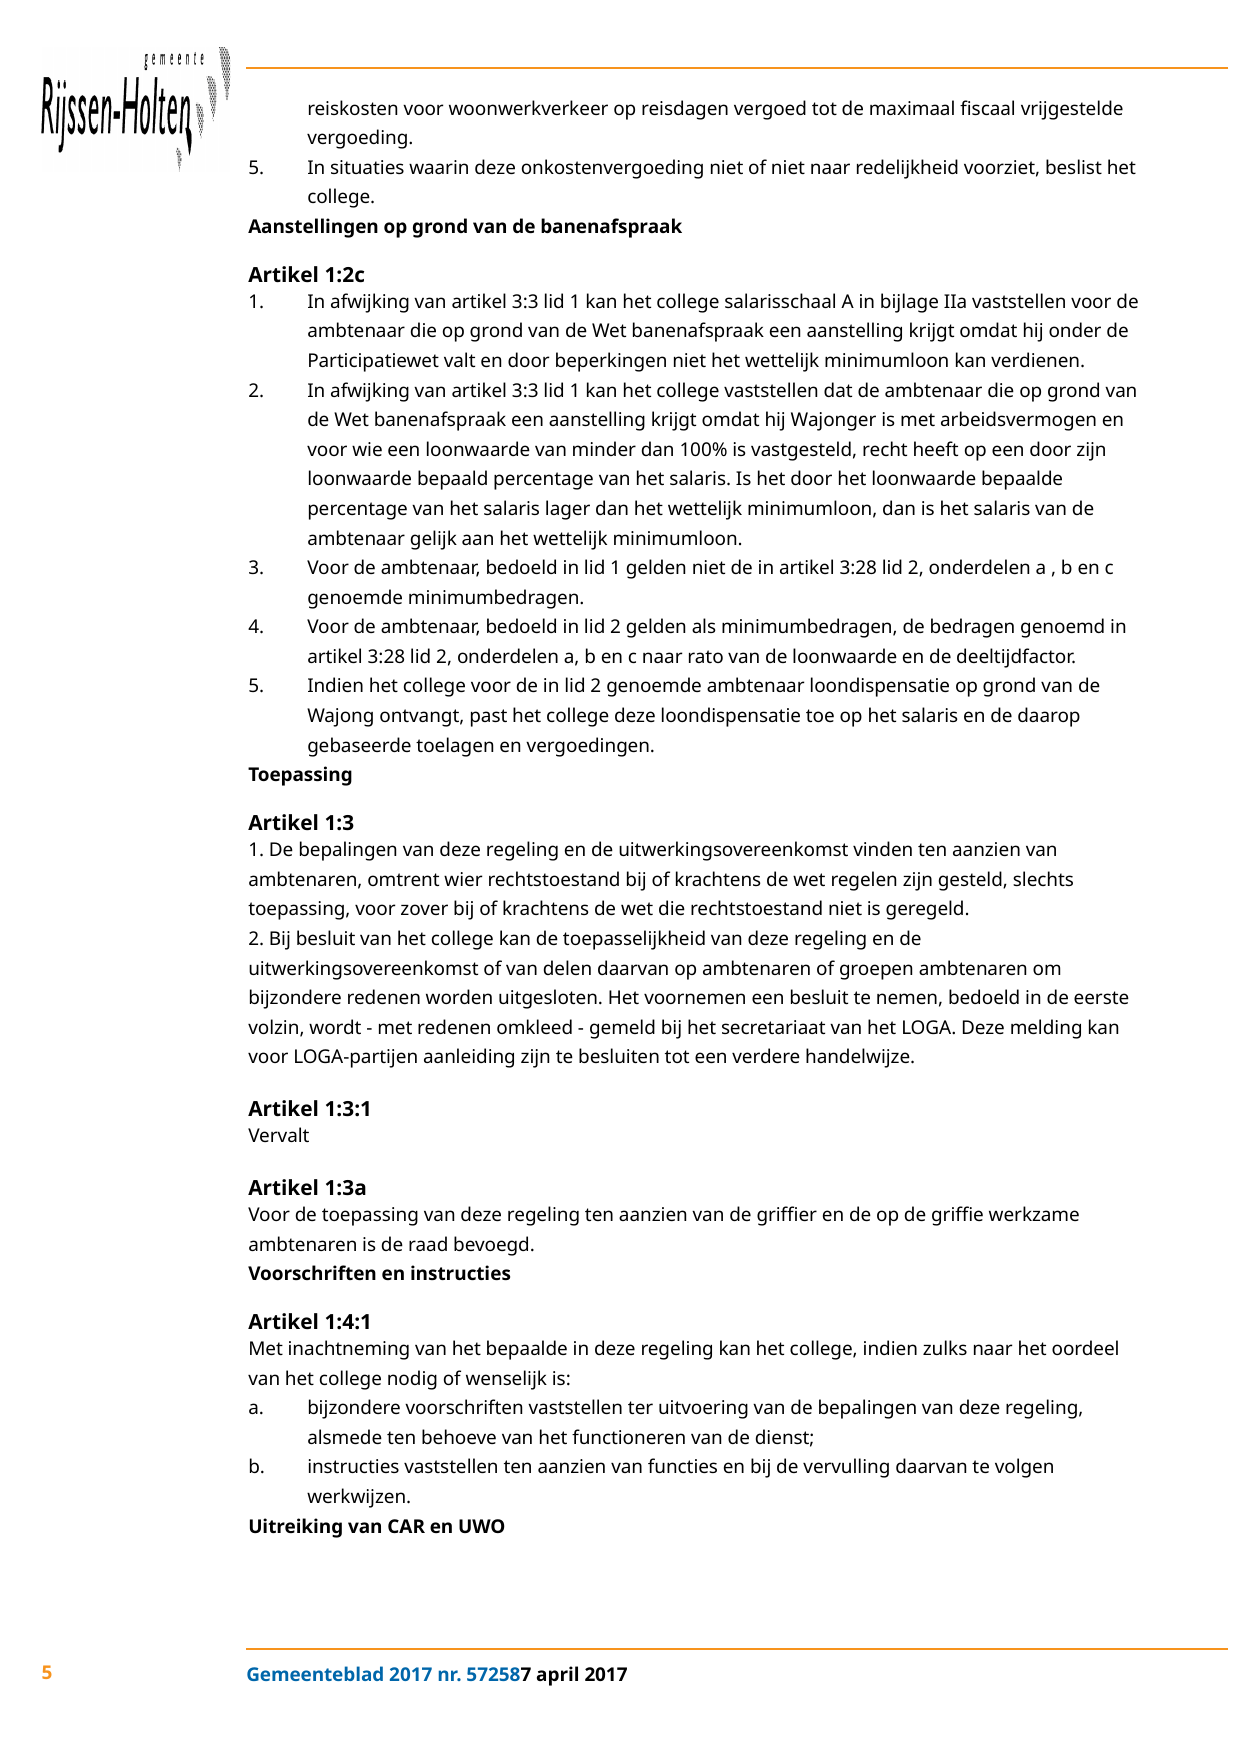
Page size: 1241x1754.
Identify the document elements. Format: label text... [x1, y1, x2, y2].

text Artikel 1:2c [248, 260, 1152, 288]
text Vervalt [248, 1122, 1152, 1148]
list bijzondere voorschriften vaststellen ter uitvoering van de bepalingen van deze regeling, alsmede ten behoeve van het functioneren van de dienst; [248, 1394, 1152, 1450]
text Voorschriften en instructies [248, 1260, 1152, 1286]
list reiskosten voor woonwerkverkeer op reisdagen vergoed tot de maximaal fiscaal vrijgestelde vergoeding. [248, 95, 1152, 150]
text Voor de toepassing van deze regeling ten aanzien van de griffier en de op de griffie werkzame ambtenaren is de raad bevoegd. [248, 1201, 1152, 1257]
text Toepassing [248, 761, 1152, 787]
list Voor de ambtenaar, bedoeld in lid 1 gelden niet de in artikel 3:28 lid 2, onderdelen a , b en c genoemde minimumbedragen. [248, 554, 1152, 610]
text 1. De bepalingen van deze regeling en de uitwerkingsovereenkomst vinden ten aanzien van ambtenaren, omtrent wier rechtstoestand bij of krachtens de wet regelen zijn gesteld, slechts toepassing, voor zover bij of krachtens de wet die rechtstoestand niet is geregeld. [248, 836, 1152, 921]
text 2. Bij besluit van het college kan de toepasselijkheid van deze regeling en de uitwerkingsovereenkomst of van delen daarvan op ambtenaren of groepen ambtenaren om bijzondere redenen worden uitgesloten. Het voornemen een besluit te nemen, bedoeld in de eerste volzin, wordt - met redenen omkleed - gemeld bij het secretariaat van het LOGA. Deze melding kan voor LOGA-partijen aanleiding zijn te besluiten tot een verdere handelwijze. [248, 925, 1152, 1069]
list Indien het college voor de in lid 2 genoemde ambtenaar loondispensatie op grond van de Wajong ontvangt, past het college deze loondispensatie toe op het salaris en de daarop gebaseerde toelagen en vergoedingen. [248, 673, 1152, 758]
text Artikel 1:3:1 [248, 1094, 1152, 1122]
list In situaties waarin deze onkostenvergoeding niet of niet naar redelijkheid voorziet, beslist het college. [248, 154, 1152, 209]
text Met inachtneming van het bepaalde in deze regeling kan het college, indien zulks naar het oordeel van het college nodig of wenselijk is: [248, 1335, 1152, 1391]
text Artikel 1:3 [248, 808, 1152, 836]
list In afwijking van artikel 3:3 lid 1 kan het college salarisschaal A in bijlage IIa vaststellen voor de ambtenaar die op grond van de Wet banenafspraak een aanstelling krijgt omdat hij onder de Participatiewet valt en door beperkingen niet het wettelijk minimumloon kan verdienen. [248, 288, 1152, 373]
text Aanstellingen op grond van de banenafspraak [248, 213, 1152, 239]
list instructies vaststellen ten aanzien van functies en bij de vervulling daarvan te volgen werkwijzen. [248, 1454, 1152, 1509]
picture [41, 47, 231, 172]
text Artikel 1:4:1 [248, 1307, 1152, 1335]
text Artikel 1:3a [248, 1173, 1152, 1201]
text Uitreiking van CAR en UWO [248, 1513, 1152, 1539]
list In afwijking van artikel 3:3 lid 1 kan het college vaststellen dat de ambtenaar die op grond van de Wet banenafspraak een aanstelling krijgt omdat hij Wajonger is met arbeidsvermogen en voor wie een loonwaarde van minder dan 100% is vastgesteld, recht heeft op een door zijn loonwaarde bepaald percentage van het salaris. Is het door het loonwaarde bepaalde percentage van het salaris lager dan het wettelijk minimumloon, dan is het salaris van de ambtenaar gelijk aan het wettelijk minimumloon. [248, 377, 1152, 551]
list Voor de ambtenaar, bedoeld in lid 2 gelden als minimumbedragen, de bedragen genoemd in artikel 3:28 lid 2, onderdelen a, b en c naar rato van de loonwaarde en de deeltijdfactor. [248, 613, 1152, 669]
